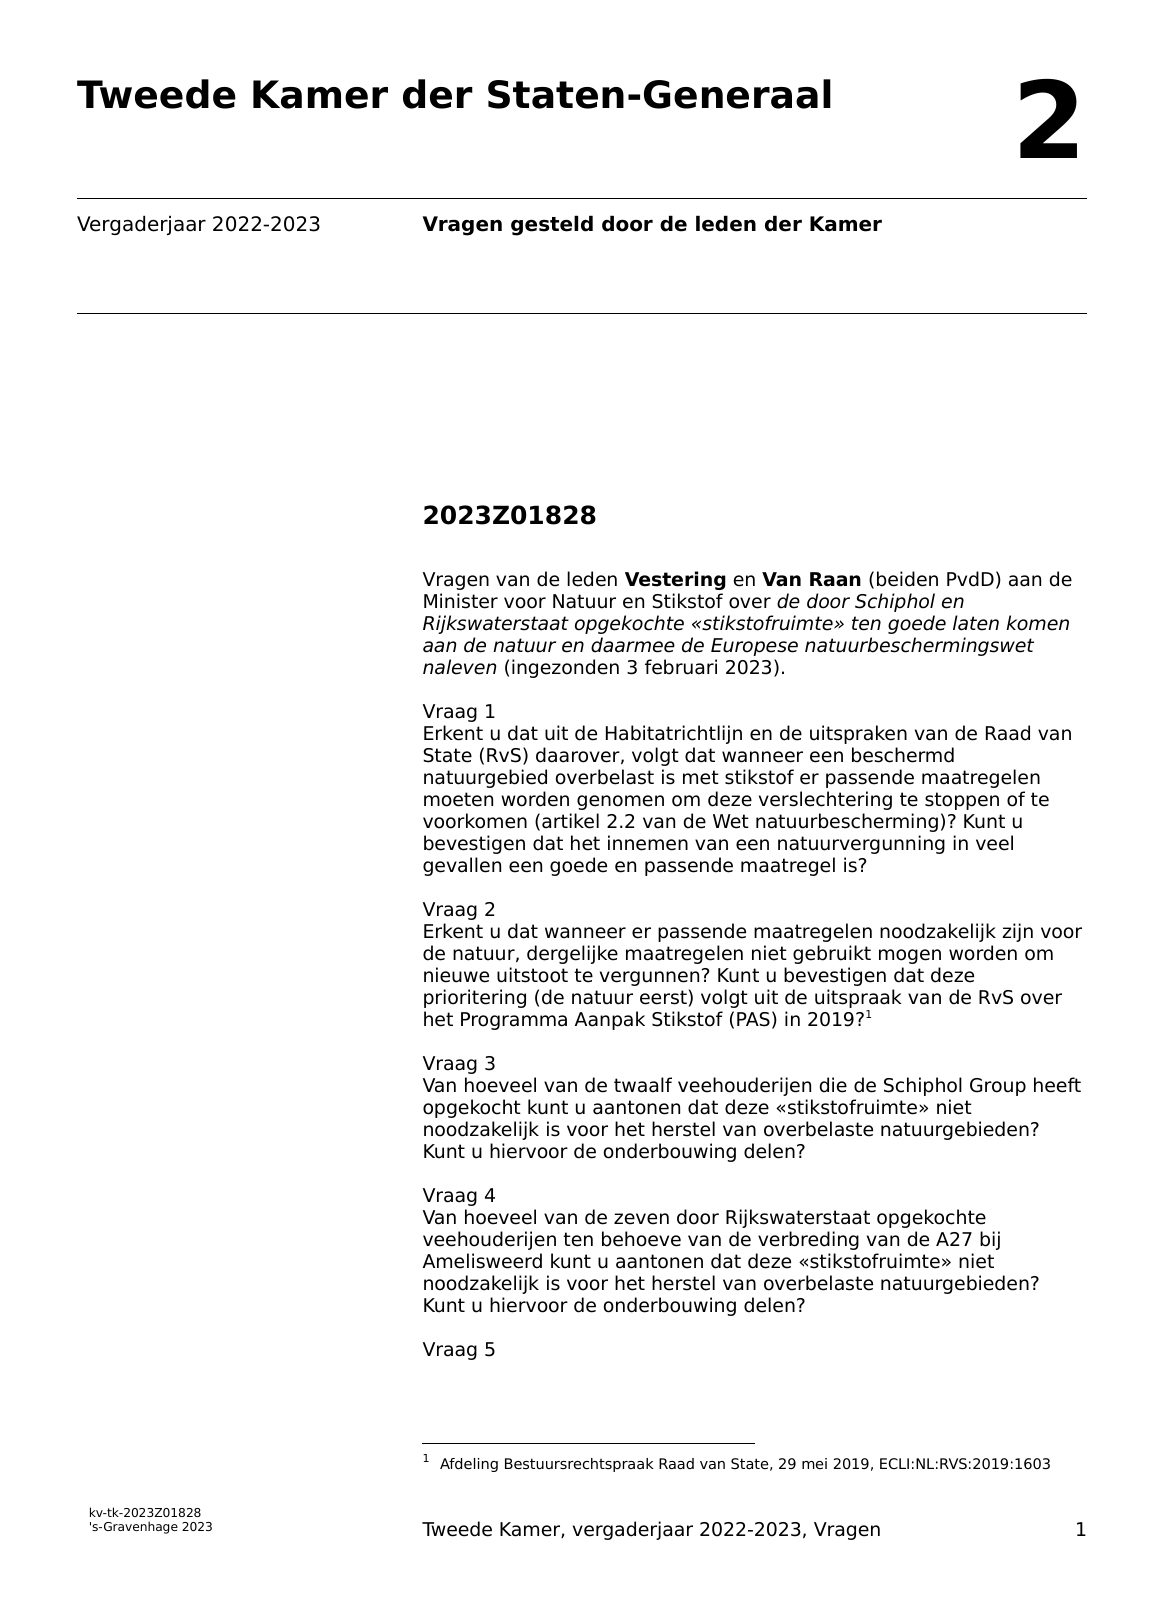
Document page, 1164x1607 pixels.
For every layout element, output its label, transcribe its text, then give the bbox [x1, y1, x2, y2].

table_cell Vergaderjaar 2022-2023 [77, 199, 422, 313]
text Vraag 2 [422, 899, 1087, 921]
text Erkent u dat uit de Habitatrichtlijn en de uitspraken van de Raad van State (RvS) daarover, volgt dat wanneer een beschermd natuurgebied overbelast is met stikstof er passende maatregelen moeten worden genomen om deze verslechtering te stoppen of te voorkomen (artikel 2.2 van de Wet natuurbescherming)? Kunt u bevestigen dat het innemen van een natuurvergunning in veel gevallen een goede en passende maatregel is? [422, 723, 1087, 877]
table_cell Vragen gesteld door de leden der Kamer [422, 199, 1087, 313]
table_header Tweede Kamer der Staten-Generaal [77, 59, 886, 198]
table_header 2 [886, 59, 1087, 198]
text 2023Z01828 [422, 501, 1087, 531]
text Afdeling Bestuursrechtspraak Raad van State, 29 mei 2019, ECLI:NL:RVS:2019:1603 [422, 1452, 1087, 1474]
text Vraag 4 [422, 1185, 1087, 1207]
text kv-tk-2023Z01828 [88, 1506, 323, 1520]
text Van hoeveel van de zeven door Rijkswaterstaat opgekochte veehouderijen ten behoeve van de verbreding van de A27 bij Amelisweerd kunt u aantonen dat deze «stikstofruimte» niet noodzakelijk is voor het herstel van overbelaste natuurgebieden? Kunt u hiervoor de onderbouwing delen? [422, 1207, 1087, 1317]
text Vraag 5 [422, 1339, 1087, 1361]
text 's-Gravenhage 2023 [88, 1520, 323, 1534]
text Vragen van de leden Vestering en Van Raan (beiden PvdD) aan de Minister voor Natuur en Stikstof over de door Schiphol en Rijkswaterstaat opgekochte «stikstofruimte» ten goede laten komen aan de natuur en daarmee de Europese natuurbeschermingswet naleven (ingezonden 3 februari 2023). [422, 569, 1087, 679]
text Erkent u dat wanneer er passende maatregelen noodzakelijk zijn voor de natuur, dergelijke maatregelen niet gebruikt mogen worden om nieuwe uitstoot te vergunnen? Kunt u bevestigen dat deze prioritering (de natuur eerst) volgt uit de uitspraak van de RvS over het Programma Aanpak Stikstof (PAS) in 2019? [422, 921, 1087, 1031]
text Van hoeveel van de twaalf veehouderijen die de Schiphol Group heeft opgekocht kunt u aantonen dat deze «stikstofruimte» niet noodzakelijk is voor het herstel van overbelaste natuurgebieden? Kunt u hiervoor de onderbouwing delen? [422, 1075, 1087, 1163]
text Vraag 3 [422, 1053, 1087, 1075]
text Vraag 1 [422, 701, 1087, 723]
